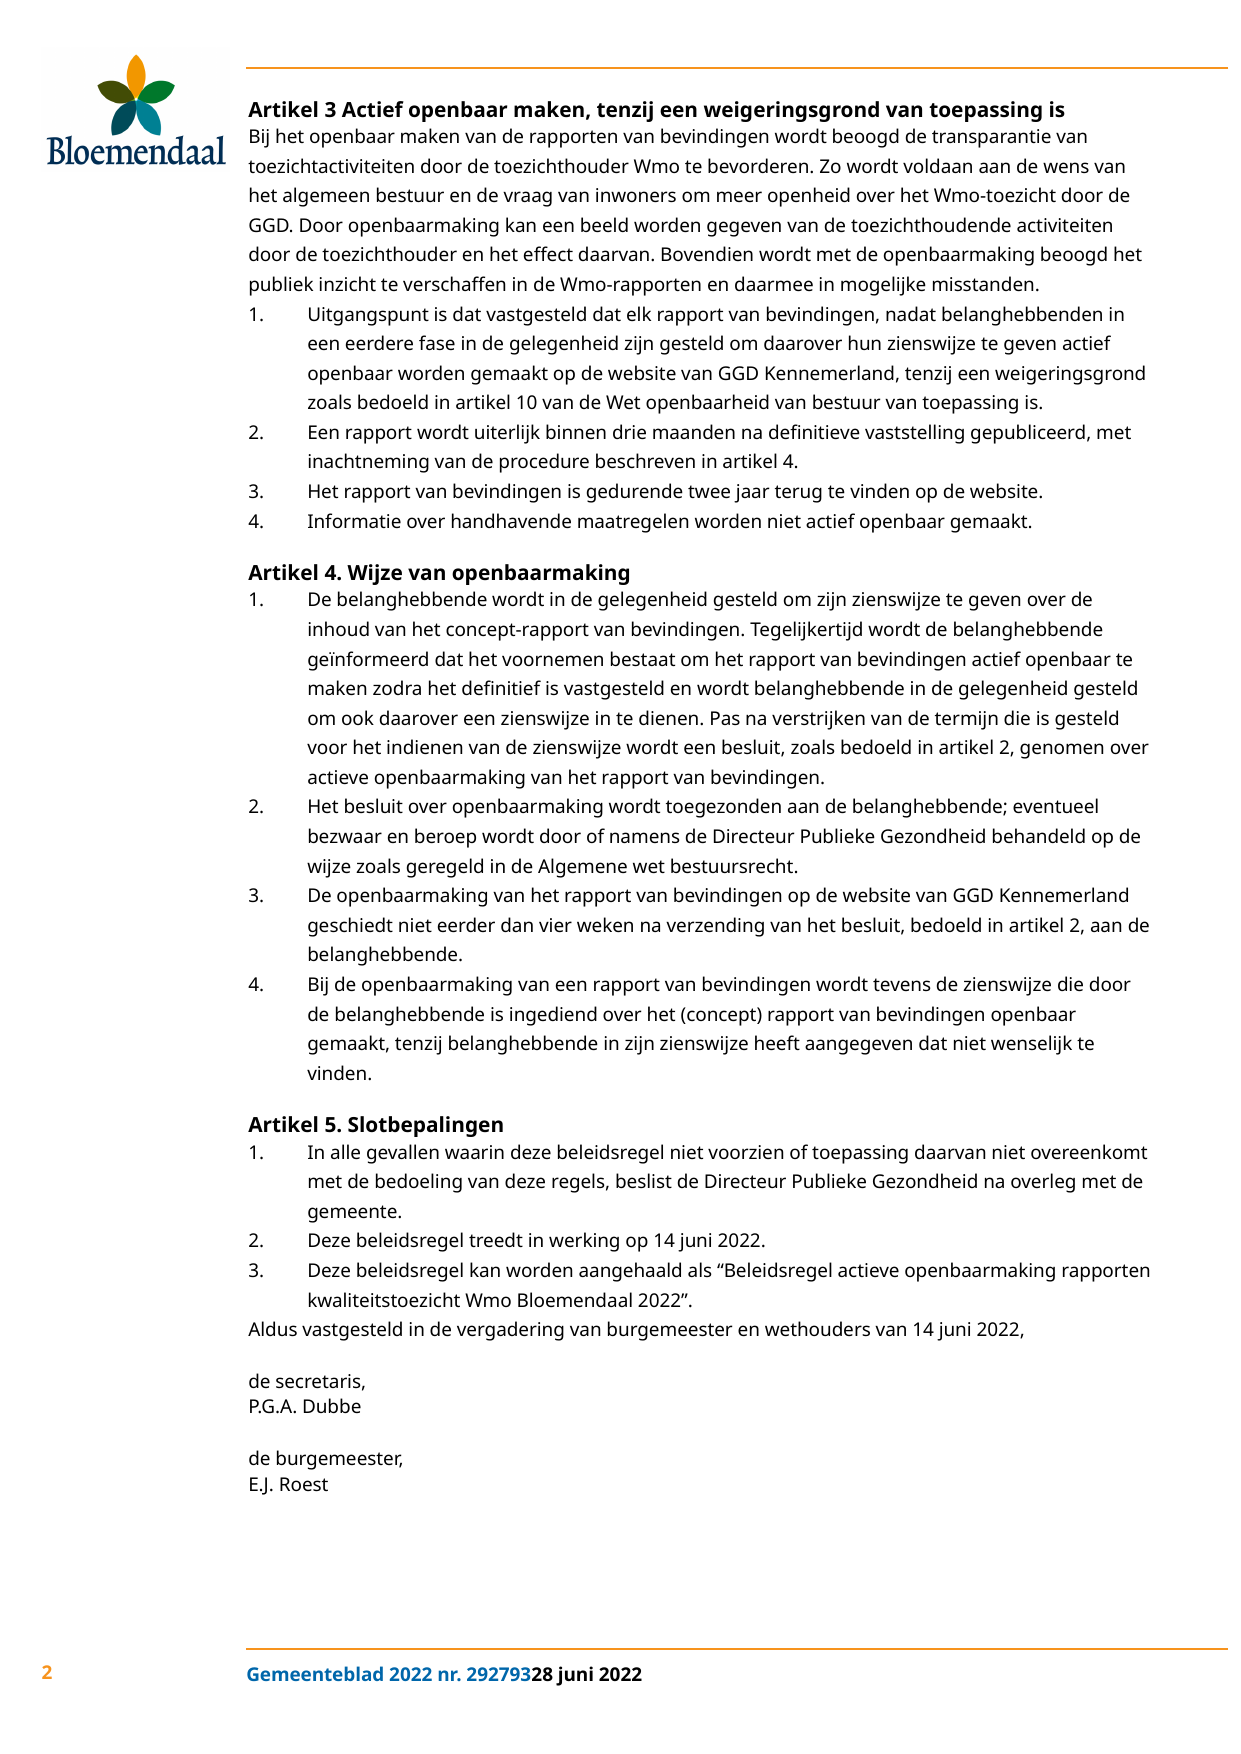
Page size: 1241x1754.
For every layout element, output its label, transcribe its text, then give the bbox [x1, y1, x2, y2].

list Het besluit over openbaarmaking wordt toegezonden aan de belanghebbende; eventueel bezwaar en beroep wordt door of namens de Directeur Publieke Gezondheid behandeld op de wijze zoals geregeld in de Algemene wet bestuursrecht. [248, 794, 1152, 879]
list Een rapport wordt uiterlijk binnen drie maanden na definitieve vaststelling gepubliceerd, met inachtneming van de procedure beschreven in artikel 4. [248, 419, 1152, 474]
text Bij het openbaar maken van de rapporten van bevindingen wordt beoogd de transparantie van toezichtactiviteiten door de toezichthouder Wmo te bevorderen. Zo wordt voldaan aan de wens van het algemeen bestuur en de vraag van inwoners om meer openheid over het Wmo-toezicht door de GGD. Door openbaarmaking kan een beeld worden gegeven van de toezichthoudende activiteiten door de toezichthouder en het effect daarvan. Bovendien wordt met de openbaarmaking beoogd het publiek inzicht te verschaffen in de Wmo-rapporten en daarmee in mogelijke misstanden. [248, 123, 1152, 297]
text P.G.A. Dubbe [248, 1393, 1152, 1419]
text de secretaris, [248, 1368, 1152, 1393]
list Deze beleidsregel treedt in werking op 14 juni 2022. [248, 1228, 1152, 1253]
text Artikel 3 Actief openbaar maken, tenzij een weigeringsgrond van toepassing is [248, 95, 1152, 123]
list Uitgangspunt is dat vastgesteld dat elk rapport van bevindingen, nadat belanghebbenden in een eerdere fase in de gelegenheid zijn gesteld om daarover hun zienswijze te geven actief openbaar worden gemaakt op de website van GGD Kennemerland, tenzij een weigeringsgrond zoals bedoeld in artikel 10 van de Wet openbaarheid van bestuur van toepassing is. [248, 301, 1152, 415]
list Bij de openbaarmaking van een rapport van bevindingen wordt tevens de zienswijze die door de belanghebbende is ingediend over het (concept) rapport van bevindingen openbaar gemaakt, tenzij belanghebbende in zijn zienswijze heeft aangegeven dat niet wenselijk te vinden. [248, 971, 1152, 1086]
list Het rapport van bevindingen is gedurende twee jaar terug te vinden op de website. [248, 478, 1152, 504]
list De openbaarmaking van het rapport van bevindingen op de website van GGD Kennemerland geschiedt niet eerder dan vier weken na verzending van het besluit, bedoeld in artikel 2, aan de belanghebbende. [248, 882, 1152, 967]
list Deze beleidsregel kan worden aangehaald als “Beleidsregel actieve openbaarmaking rapporten kwaliteitstoezicht Wmo Bloemendaal 2022”. [248, 1257, 1152, 1312]
text E.J. Roest [248, 1471, 1152, 1496]
text Artikel 4. Wijze van openbaarmaking [248, 558, 1152, 587]
list Informatie over handhavende maatregelen worden niet actief openbaar gemaakt. [248, 508, 1152, 533]
picture [41, 47, 231, 172]
list De belanghebbende wordt in de gelegenheid gesteld om zijn zienswijze te geven over de inhoud van het concept-rapport van bevindingen. Tegelijkertijd wordt de belanghebbende geïnformeerd dat het voornemen bestaat om het rapport van bevindingen actief openbaar te maken zodra het definitief is vastgesteld en wordt belanghebbende in de gelegenheid gesteld om ook daarover een zienswijze in te dienen. Pas na verstrijken van de termijn die is gesteld voor het indienen van de zienswijze wordt een besluit, zoals bedoeld in artikel 2, genomen over actieve openbaarmaking van het rapport van bevindingen. [248, 587, 1152, 790]
text de burgemeester, [248, 1445, 1152, 1471]
list In alle gevallen waarin deze beleidsregel niet voorzien of toepassing daarvan niet overeenkomt met de bedoeling van deze regels, beslist de Directeur Publieke Gezondheid na overleg met de gemeente. [248, 1139, 1152, 1224]
text Aldus vastgesteld in de vergadering van burgemeester en wethouders van 14 juni 2022, [248, 1316, 1152, 1342]
text Artikel 5. Slotbepalingen [248, 1110, 1152, 1139]
